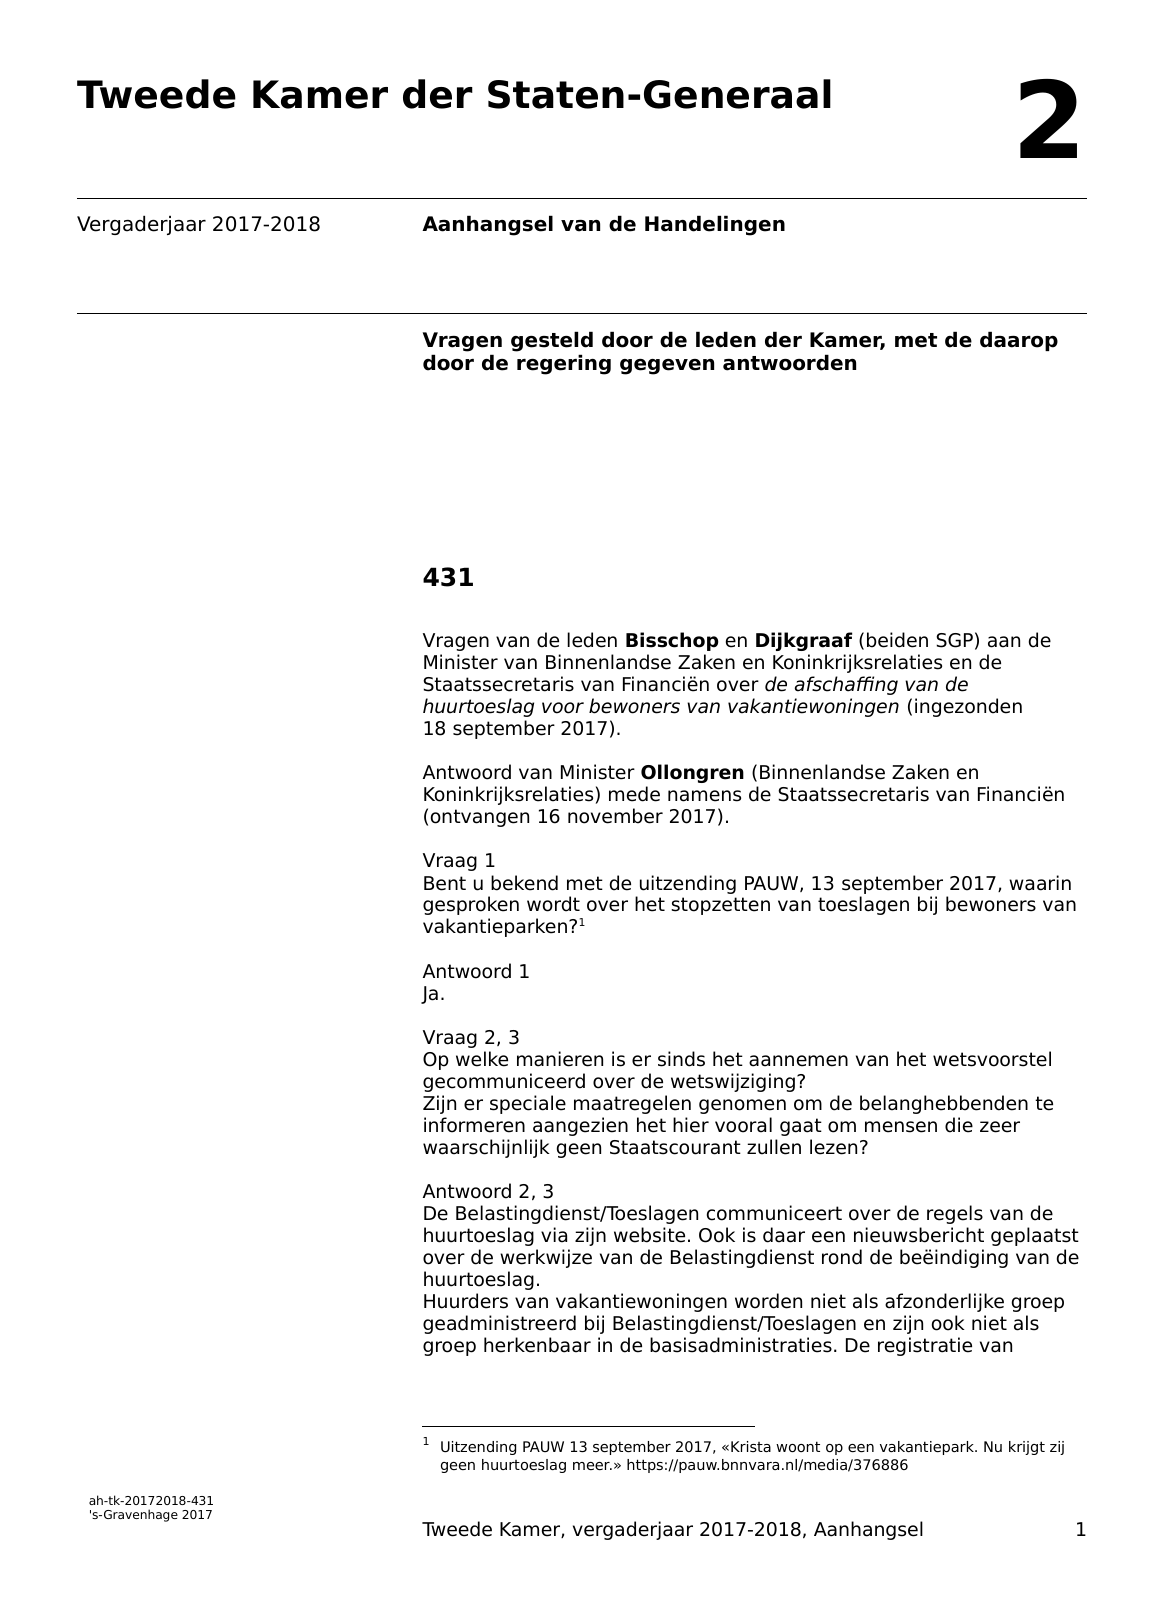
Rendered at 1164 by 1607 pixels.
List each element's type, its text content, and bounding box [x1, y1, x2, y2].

text 431 [422, 563, 1087, 592]
text 's-Gravenhage 2017 [88, 1508, 323, 1522]
table_cell Vergaderjaar 2017-2018 [77, 199, 422, 313]
table_cell [77, 314, 422, 375]
text Antwoord 1 [422, 961, 1087, 982]
text Antwoord van Minister Ollongren (Binnenlandse Zaken en Koninkrijksrelaties) mede namens de Staatssecretaris van Financiën (ontvangen 16 november 2017). [422, 762, 1087, 828]
text De Belastingdienst/Toeslagen communiceert over de regels van de huurtoeslag via zijn website. Ook is daar een nieuwsbericht geplaatst over de werkwijze van de Belastingdienst rond de beëindiging van de huurtoeslag. [422, 1203, 1087, 1291]
table_cell Vragen gesteld door de leden der Kamer, met de daarop door de regering gegeven antwoorden [422, 314, 1087, 375]
table_cell Aanhangsel van de Handelingen [422, 199, 1087, 313]
text ah-tk-20172018-431 [88, 1494, 323, 1508]
table_header 2 [886, 59, 1087, 198]
text Huurders van vakantiewoningen worden niet als afzonderlijke groep geadministreerd bij Belastingdienst/Toeslagen en zijn ook niet als groep herkenbaar in de basisadministraties. De registratie van [422, 1291, 1087, 1357]
text Vraag 1 [422, 850, 1087, 872]
text Ja. [422, 982, 1087, 1004]
table_header Tweede Kamer der Staten-Generaal [77, 59, 886, 198]
text Zijn er speciale maatregelen genomen om de belanghebbenden te informeren aangezien het hier vooral gaat om mensen die zeer waarschijnlijk geen Staatscourant zullen lezen? [422, 1093, 1087, 1158]
text Uitzending PAUW 13 september 2017, «Krista woont op een vakantiepark. Nu krijgt zij geen huurtoeslag meer.» https://pauw.bnnvara.nl/media/376886 [422, 1435, 1087, 1474]
text Antwoord 2, 3 [422, 1181, 1087, 1203]
text Op welke manieren is er sinds het aannemen van het wetsvoorstel gecommuniceerd over de wetswijziging? [422, 1049, 1087, 1093]
text Vraag 2, 3 [422, 1027, 1087, 1049]
text Bent u bekend met de uitzending PAUW, 13 september 2017, waarin gesproken wordt over het stopzetten van toeslagen bij bewoners van vakantieparken? [422, 872, 1087, 938]
text Vragen van de leden Bisschop en Dijkgraaf (beiden SGP) aan de Minister van Binnenlandse Zaken en Koninkrijksrelaties en de Staatssecretaris van Financiën over de afschaffing van de huurtoeslag voor bewoners van vakantiewoningen (ingezonden 18 september 2017). [422, 630, 1087, 740]
